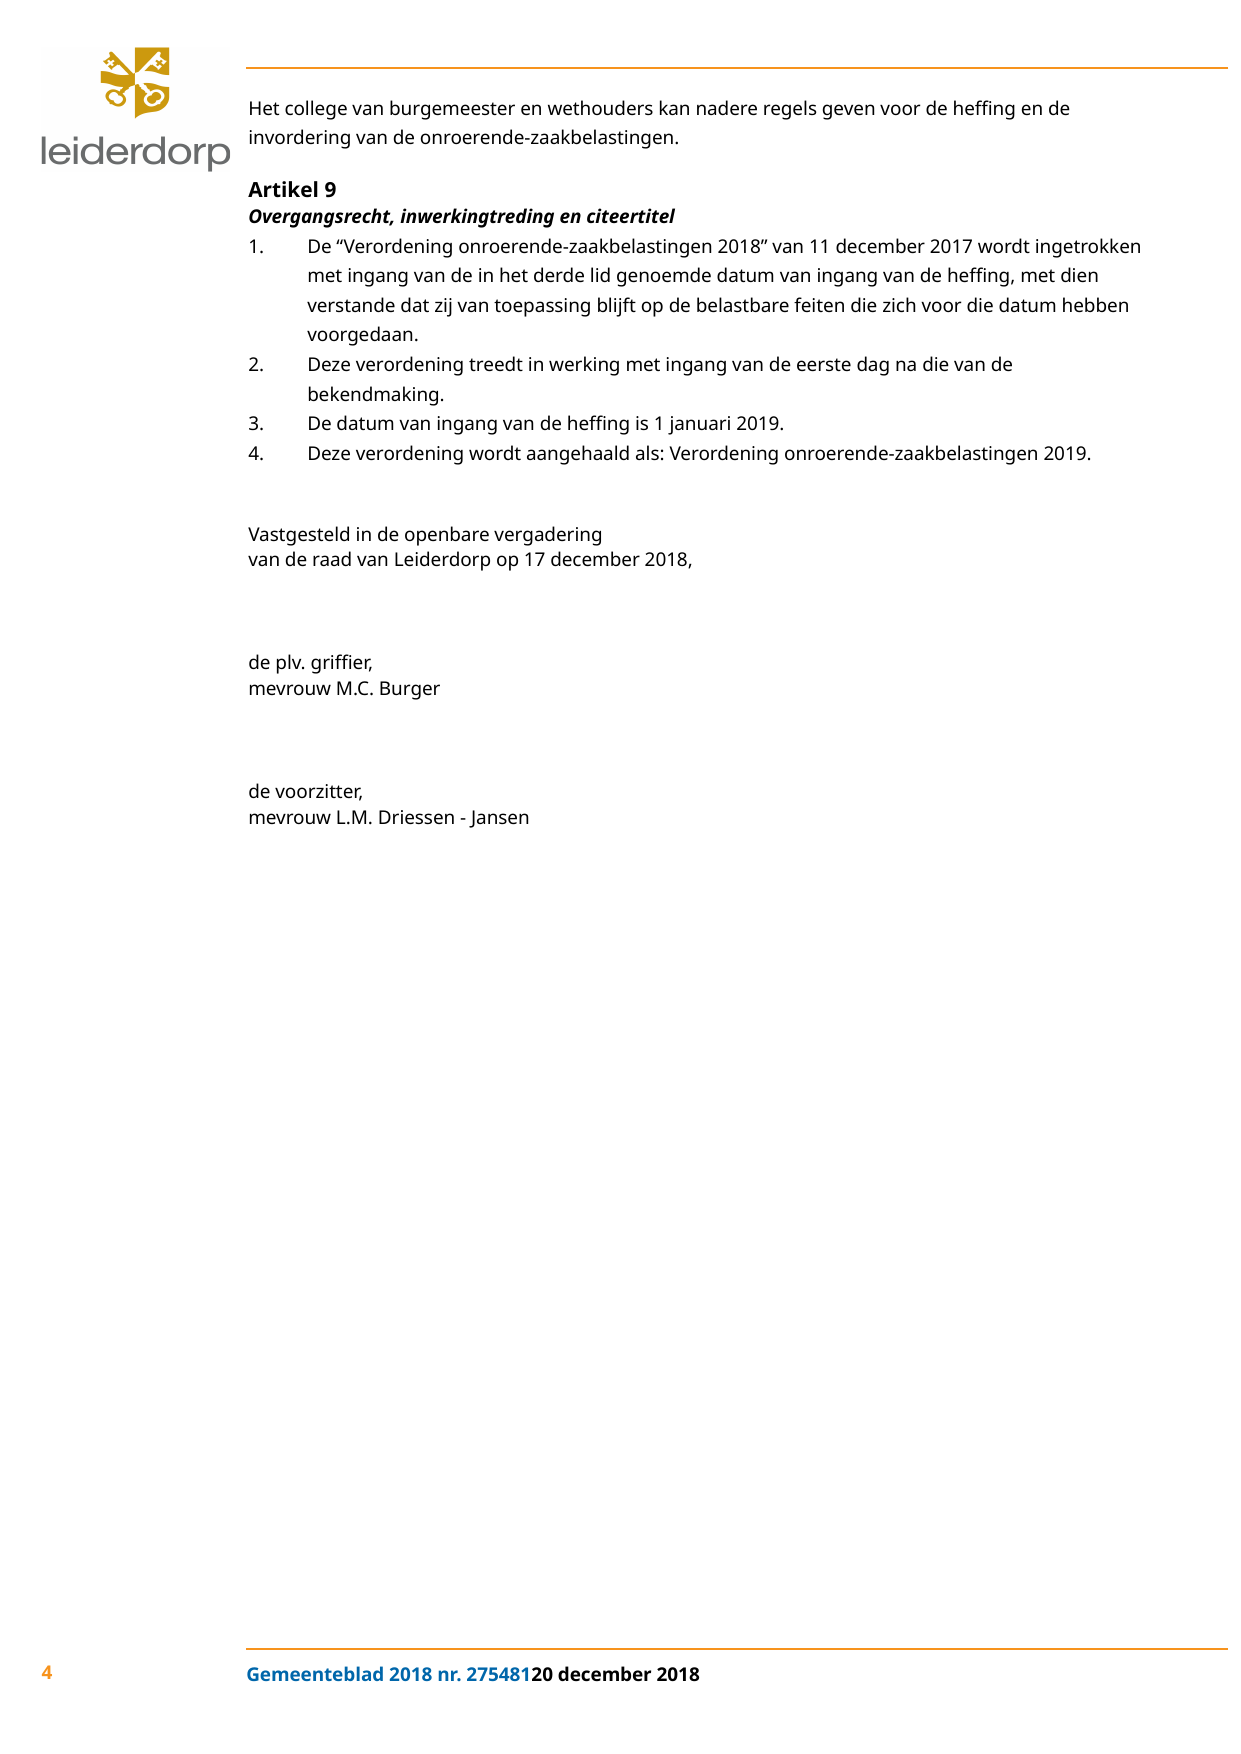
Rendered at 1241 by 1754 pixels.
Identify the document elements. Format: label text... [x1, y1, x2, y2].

text Vastgesteld in de openbare vergadering [248, 521, 1152, 547]
list Deze verordening treedt in werking met ingang van de eerste dag na die van de [248, 351, 1152, 377]
text de plv. griffier, [248, 649, 1152, 675]
text Overgangsrecht, inwerkingtreding en citeertitel [248, 203, 1152, 229]
text mevrouw M.C. Burger [248, 675, 1152, 701]
text Artikel 9 [248, 175, 1152, 203]
text van de raad van Leiderdorp op 17 december 2018, [248, 547, 1152, 572]
text de voorzitter, [248, 778, 1152, 804]
list bekendmaking. [248, 381, 1152, 406]
list De “Verordening onroerende-zaakbelastingen 2018” van 11 december 2017 wordt ingetrokken met ingang van de in het derde lid genoemde datum van ingang van de heffing, met dien verstande dat zij van toepassing blijft op de belastbare feiten die zich voor die datum hebben voorgedaan. [248, 233, 1152, 347]
list De datum van ingang van de heffing is 1 januari 2019. [248, 410, 1152, 436]
text mevrouw L.M. Driessen - Jansen [248, 804, 1152, 830]
picture [41, 47, 231, 172]
text Het college van burgemeester en wethouders kan nadere regels geven voor de heffing en de invordering van de onroerende-zaakbelastingen. [248, 95, 1152, 150]
list Deze verordening wordt aangehaald als: Verordening onroerende-zaakbelastingen 2019. [248, 440, 1152, 466]
